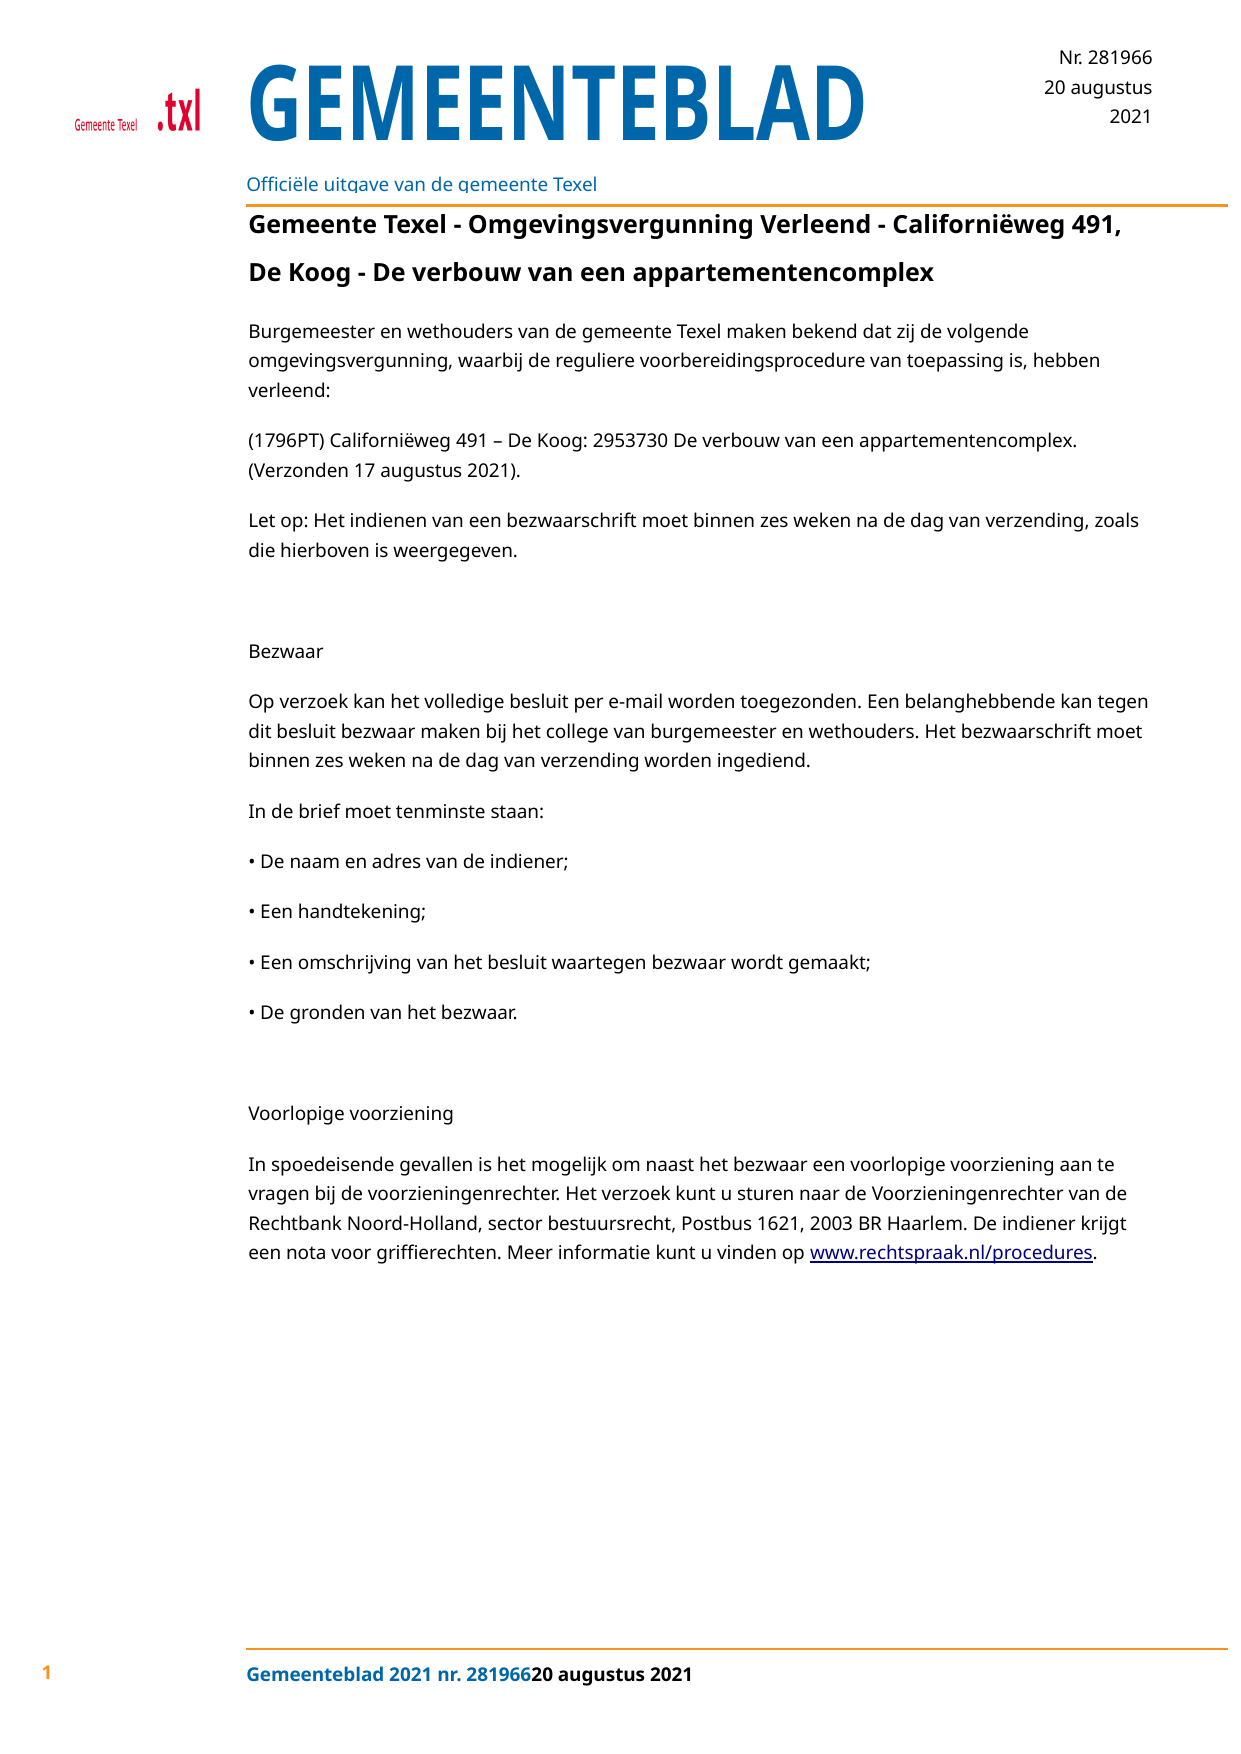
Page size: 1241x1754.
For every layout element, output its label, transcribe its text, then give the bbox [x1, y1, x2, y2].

text In de brief moet tenminste staan: [248, 798, 1152, 824]
text • Een handtekening; [248, 899, 1152, 924]
text Gemeente Texel - Omgevingsvergunning Verleend - Californiëweg 491, De Koog - De verbouw van een appartementencomplex [248, 207, 1152, 288]
text Bezwaar [248, 638, 1152, 664]
picture [41, 47, 231, 172]
text Burgemeester en wethouders van de gemeente Texel maken bekend dat zij de volgende omgevingsvergunning, waarbij de reguliere voorbereidingsprocedure van toepassing is, hebben verleend: [248, 318, 1152, 403]
text Voorlopige voorziening [248, 1100, 1152, 1126]
text Op verzoek kan het volledige besluit per e-mail worden toegezonden. Een belanghebbende kan tegen dit besluit bezwaar maken bij het college van burgemeester en wethouders. Het bezwaarschrift moet binnen zes weken na de dag van verzending worden ingediend. [248, 688, 1152, 773]
text • Een omschrijving van het besluit waartegen bezwaar wordt gemaakt; [248, 949, 1152, 975]
text • De naam en adres van de indiener; [248, 848, 1152, 874]
text In spoedeisende gevallen is het mogelijk om naast het bezwaar een voorlopige voorziening aan te vragen bij de voorzieningenrechter. Het verzoek kunt u sturen naar de Voorzieningenrechter van de Rechtbank Noord-Holland, sector bestuursrecht, Postbus 1621, 2003 BR Haarlem. De indiener krijgt een nota voor griffierechten. Meer informatie kunt u vinden op www.rechtspraak.nl/procedures. [248, 1151, 1152, 1265]
text (1796PT) Californiëweg 491 – De Koog: 2953730 De verbouw van een appartementencomplex. (Verzonden 17 augustus 2021). [248, 427, 1152, 483]
text Let op: Het indienen van een bezwaarschrift moet binnen zes weken na de dag van verzending, zoals die hierboven is weergegeven. [248, 507, 1152, 563]
text • De gronden van het bezwaar. [248, 999, 1152, 1025]
